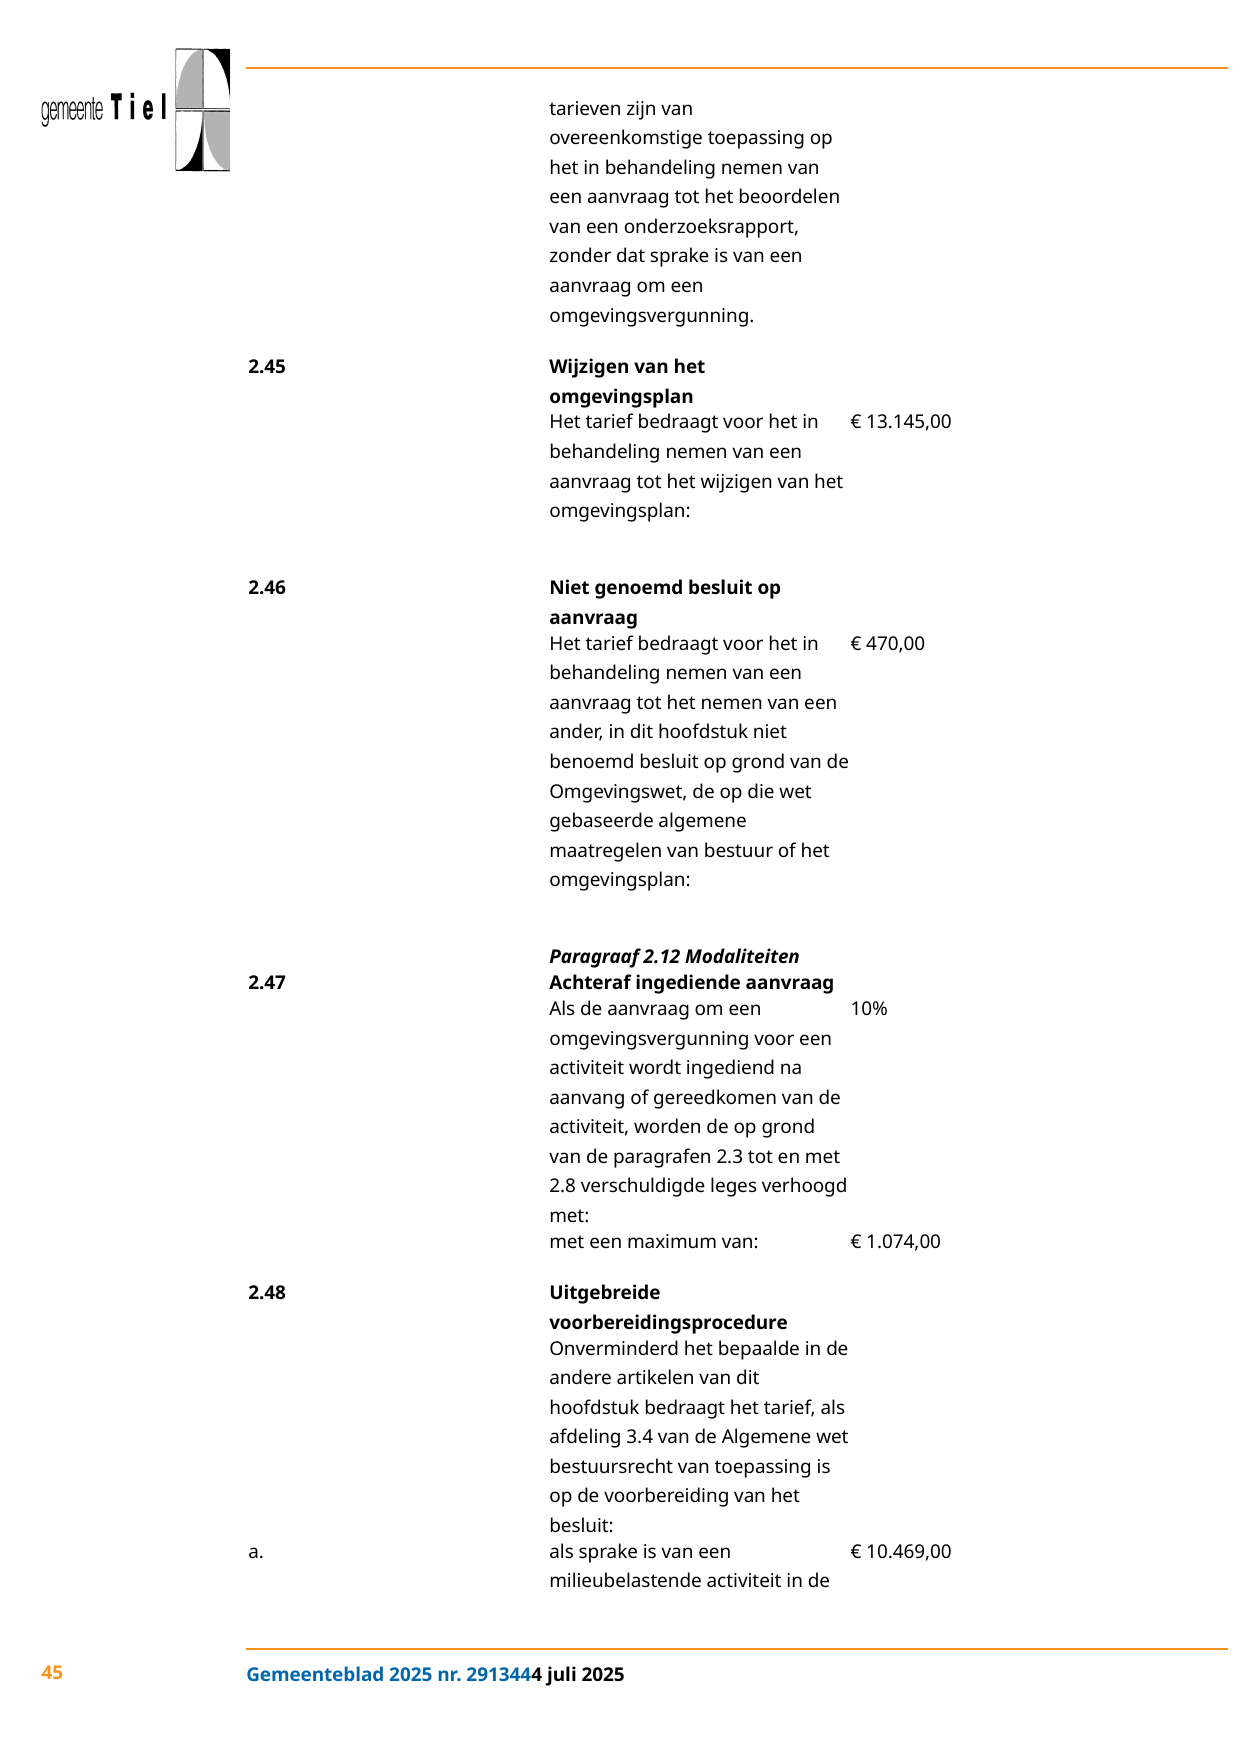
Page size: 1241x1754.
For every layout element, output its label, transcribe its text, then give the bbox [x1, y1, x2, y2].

table_cell Het tarief bedraagt voor het in behandeling nemen van een aanvraag tot het wijzigen van het omgevingsplan: [549, 409, 850, 523]
table_cell Achteraf ingediende aanvraag [549, 970, 850, 995]
picture [41, 47, 231, 172]
table_cell € 1.074,00 [850, 1228, 1152, 1254]
table_cell [850, 95, 1152, 328]
table_cell [850, 1335, 1152, 1538]
table_cell € 10.469,00 [850, 1538, 1152, 1593]
table_cell [549, 549, 850, 574]
table_cell Het tarief bedraagt voor het in behandeling nemen van een aanvraag tot het nemen van een ander, in dit hoofdstuk niet benoemd besluit op grond van de Omgevingswet, de op die wet gebaseerde algemene maatregelen van bestuur of het omgevingsplan: [549, 630, 850, 892]
table_cell [248, 995, 549, 1228]
table_cell 2.46 [248, 575, 549, 630]
table_cell [248, 630, 549, 892]
table_cell € 470,00 [850, 630, 1152, 892]
table_cell 2.48 [248, 1280, 549, 1335]
table_cell [850, 549, 1152, 574]
table_cell Paragraaf 2.12 Modaliteiten [549, 944, 850, 969]
table_cell Niet genoemd besluit op aanvraag [549, 575, 850, 630]
table_cell Uitgebreide voorbereidingsprocedure [549, 1280, 850, 1335]
table_cell Als de aanvraag om een omgevingsvergunning voor een activiteit wordt ingediend na aanvang of gereedkomen van de activiteit, worden de op grond van de paragrafen 2.3 tot en met 2.8 verschuldigde leges verhoogd met: [549, 995, 850, 1228]
table_cell [248, 918, 549, 944]
table_cell [549, 1254, 850, 1279]
table_cell [850, 1280, 1152, 1335]
table_cell Wijzigen van het omgevingsplan [549, 353, 850, 409]
table_cell [850, 328, 1152, 353]
table_cell Onverminderd het bepaalde in de andere artikelen van dit hoofdstuk bedraagt het tarief, als afdeling 3.4 van de Algemene wet bestuursrecht van toepassing is op de voorbereiding van het besluit: [549, 1335, 850, 1538]
table_cell [850, 970, 1152, 995]
table_cell [850, 523, 1152, 549]
table_cell [850, 575, 1152, 630]
table_cell [248, 328, 549, 353]
table_cell [850, 1254, 1152, 1279]
table_cell [248, 892, 549, 918]
table_cell als sprake is van een milieubelastende activiteit in de [549, 1538, 850, 1593]
table_cell [248, 549, 549, 574]
table_cell [549, 523, 850, 549]
table_cell [248, 1228, 549, 1254]
table_cell [850, 892, 1152, 918]
table_cell 10% [850, 995, 1152, 1228]
table_cell 2.47 [248, 970, 549, 995]
table_cell [248, 409, 549, 523]
table_cell [549, 892, 850, 918]
table_cell [850, 918, 1152, 944]
table_cell € 13.145,00 [850, 409, 1152, 523]
table_cell [549, 328, 850, 353]
table_cell [248, 95, 549, 328]
table_cell [549, 918, 850, 944]
table_cell met een maximum van: [549, 1228, 850, 1254]
table_cell [248, 1335, 549, 1538]
table_cell [850, 353, 1152, 409]
table_cell 2.45 [248, 353, 549, 409]
table_cell [248, 1254, 549, 1279]
table_cell [850, 944, 1152, 969]
table_cell tarieven zijn van overeenkomstige toepassing op het in behandeling nemen van een aanvraag tot het beoordelen van een onderzoeksrapport, zonder dat sprake is van een aanvraag om een omgevingsvergunning. [549, 95, 850, 328]
table_cell a. [248, 1538, 549, 1593]
table_cell [248, 944, 549, 969]
table_cell [248, 523, 549, 549]
